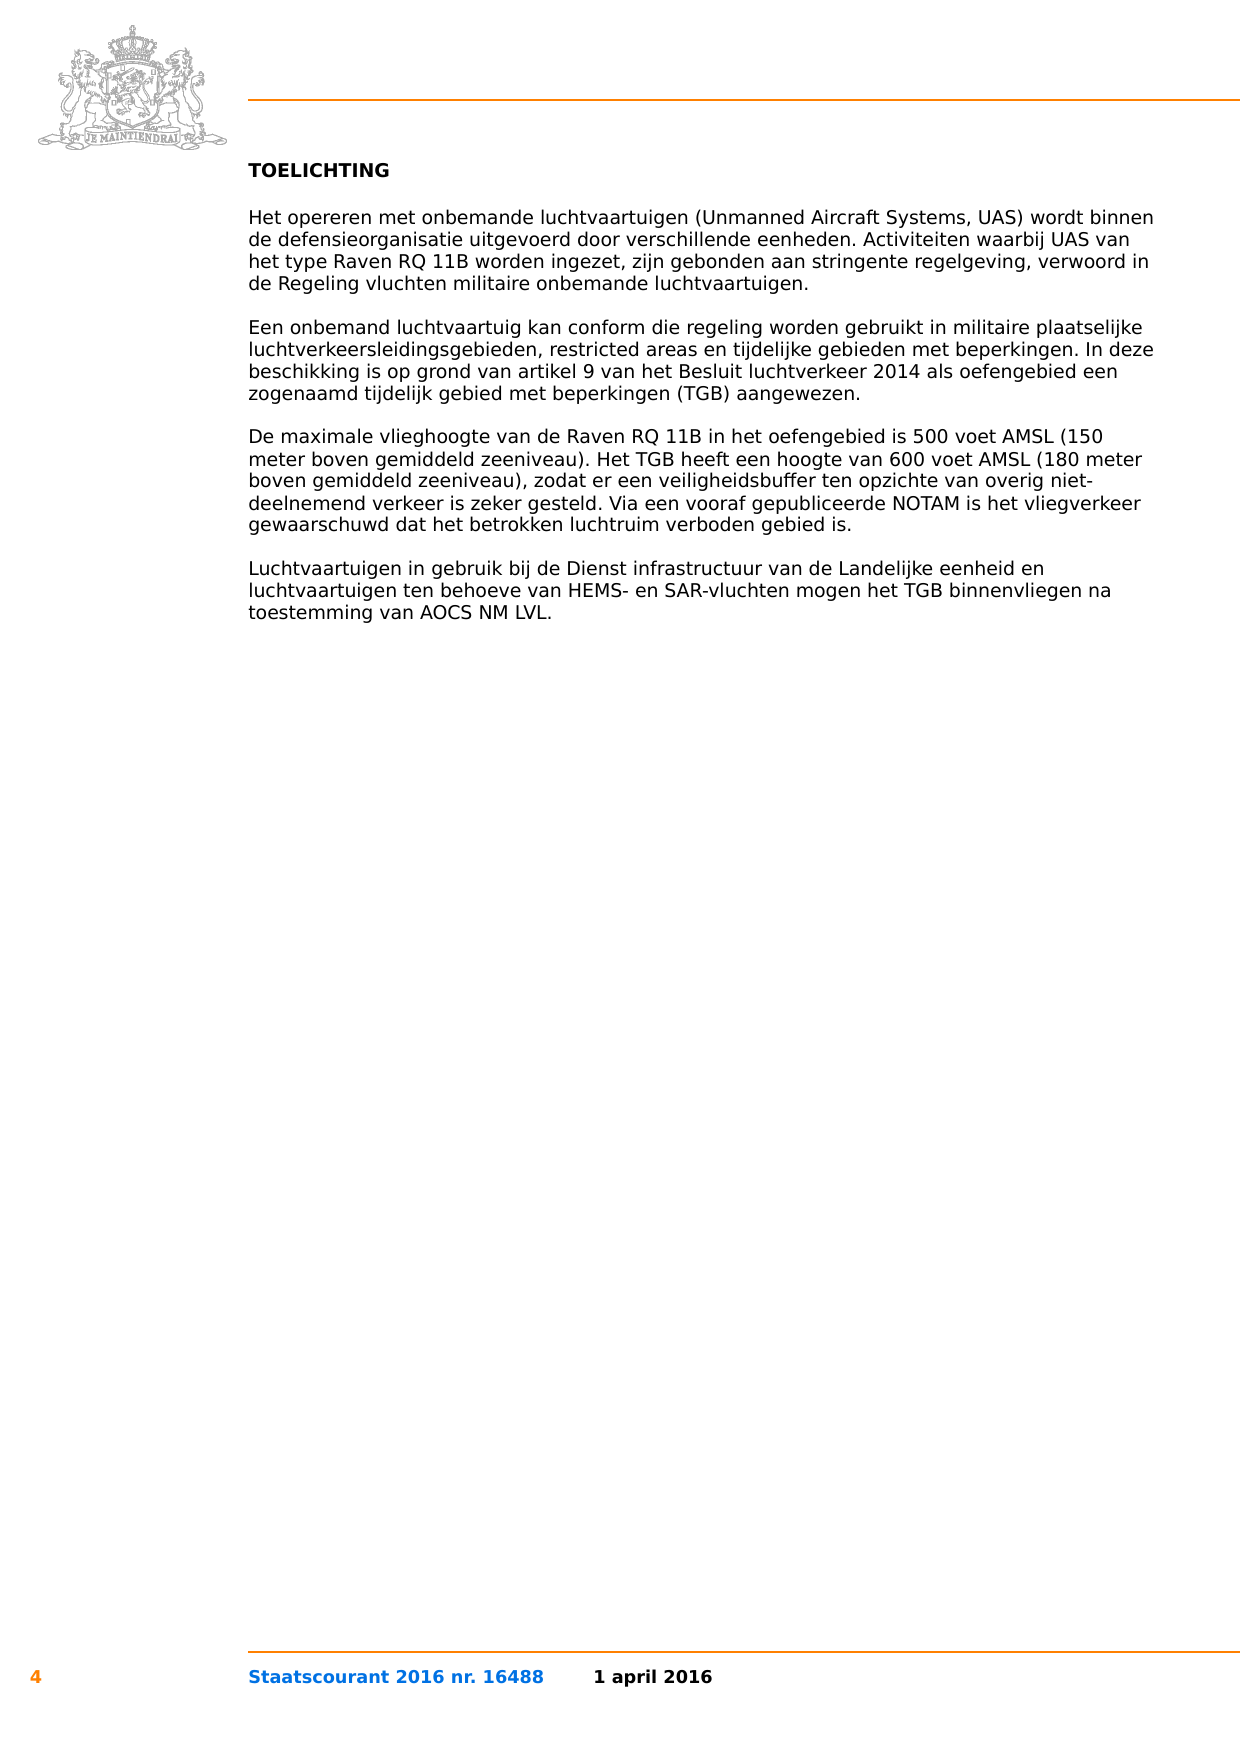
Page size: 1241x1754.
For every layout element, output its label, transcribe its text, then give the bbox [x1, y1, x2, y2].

text Een onbemand luchtvaartuig kan conform die regeling worden gebruikt in militaire plaatselijke luchtverkeersleidingsgebieden, restricted areas en tijdelijke gebieden met beperkingen. In deze beschikking is op grond van artikel 9 van het Besluit luchtverkeer 2014 als oefengebied een zogenaamd tijdelijk gebied met beperkingen (TGB) aangewezen. [248, 317, 1163, 404]
text De maximale vlieghoogte van de Raven RQ 11B in het oefengebied is 500 voet AMSL (150 meter boven gemiddeld zeeniveau). Het TGB heeft een hoogte van 600 voet AMSL (180 meter boven gemiddeld zeeniveau), zodat er een veiligheidsbuffer ten opzichte van overig niet-deelnemend verkeer is zeker gesteld. Via een vooraf gepubliceerde NOTAM is het vliegverkeer gewaarschuwd dat het betrokken luchtruim verboden gebied is. [248, 426, 1163, 536]
picture [38, 25, 227, 150]
text Luchtvaartuigen in gebruik bij de Dienst infrastructuur van de Landelijke eenheid en luchtvaartuigen ten behoeve van HEMS- en SAR-vluchten mogen het TGB binnenvliegen na toestemming van AOCS NM LVL. [248, 558, 1163, 624]
subtitle TOELICHTING [248, 160, 1163, 182]
text Het opereren met onbemande luchtvaartuigen (Unmanned Aircraft Systems, UAS) wordt binnen de defensieorganisatie uitgevoerd door verschillende eenheden. Activiteiten waarbij UAS van het type Raven RQ 11B worden ingezet, zijn gebonden aan stringente regelgeving, verwoord in de Regeling vluchten militaire onbemande luchtvaartuigen. [248, 207, 1163, 295]
